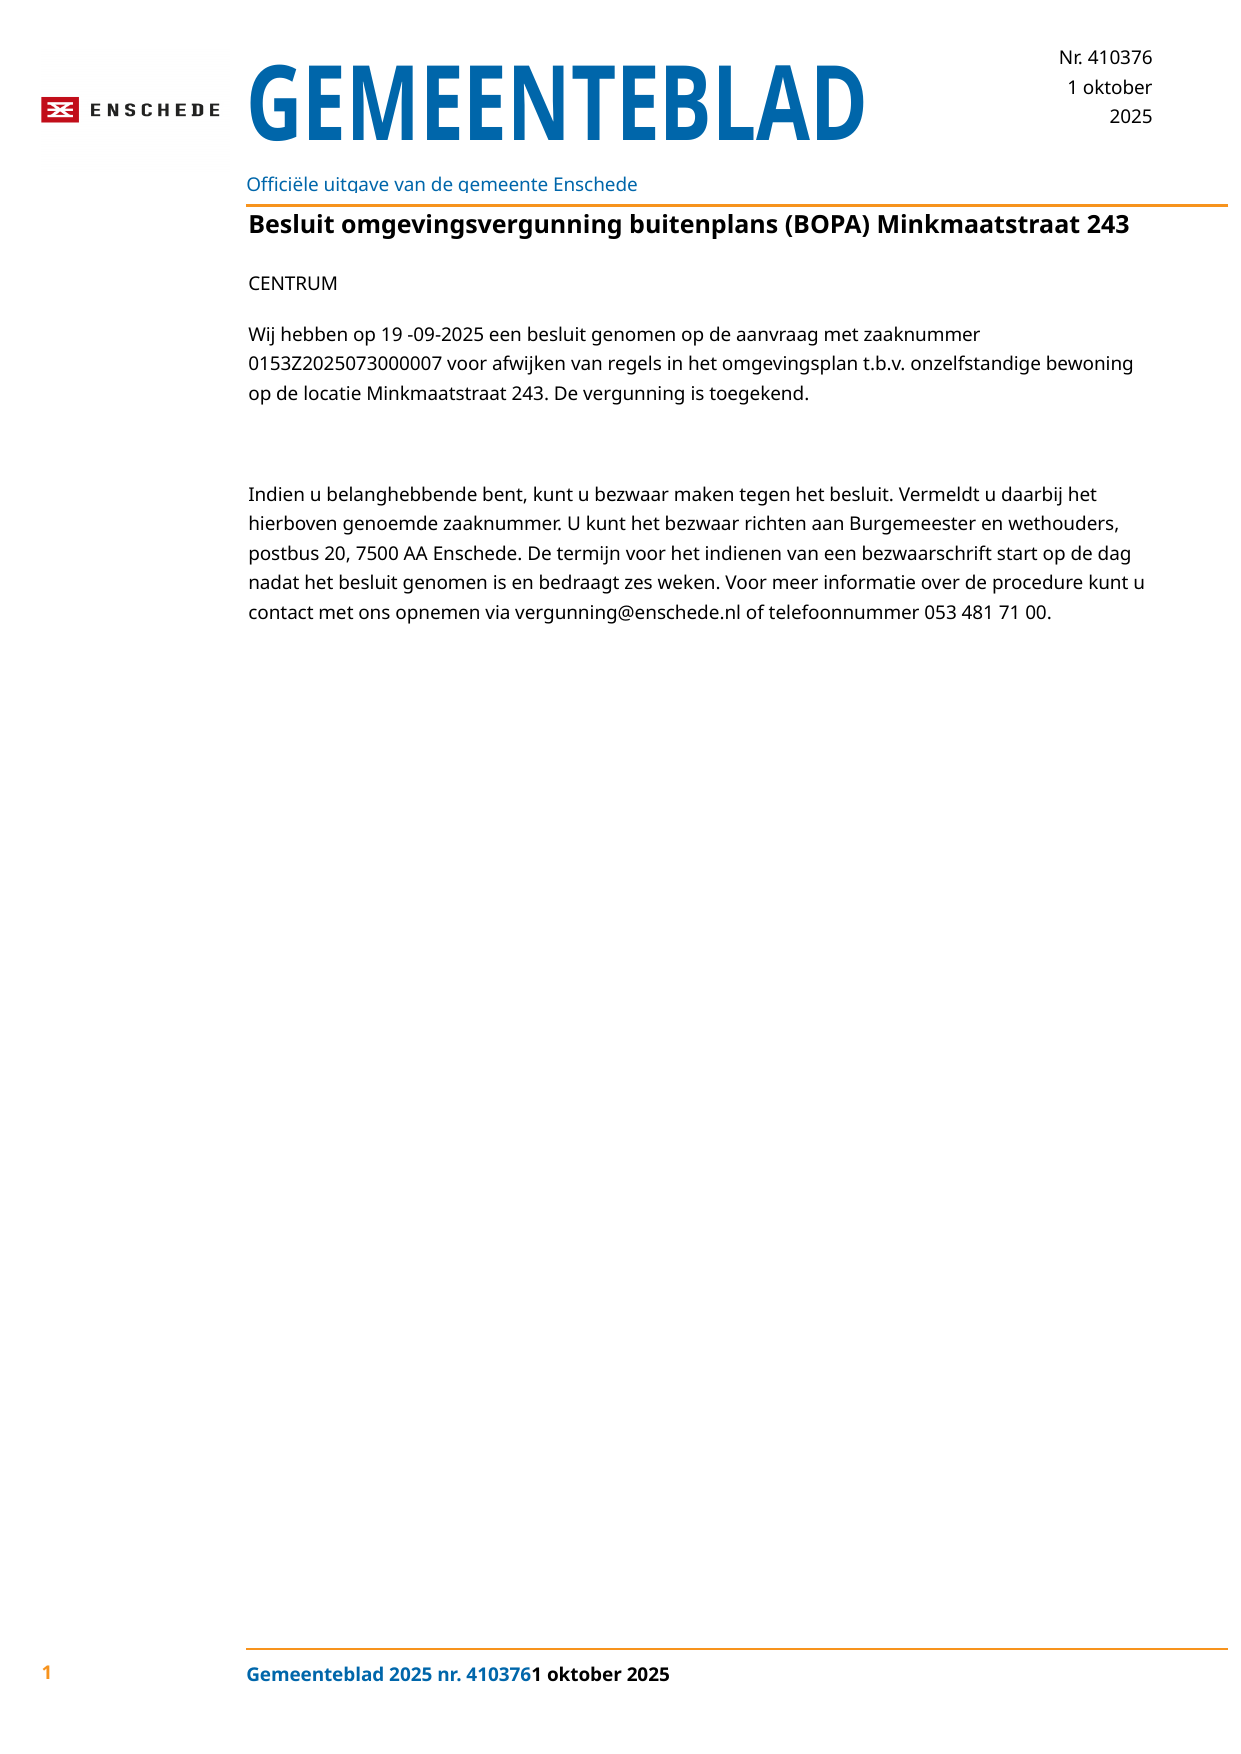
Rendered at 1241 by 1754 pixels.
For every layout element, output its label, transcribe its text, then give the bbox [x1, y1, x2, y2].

text Besluit omgevingsvergunning buitenplans (BOPA) Minkmaatstraat 243 [248, 207, 1152, 241]
text Indien u belanghebbende bent, kunt u bezwaar maken tegen het besluit. Vermeldt u daarbij het hierboven genoemde zaaknummer. U kunt het bezwaar richten aan Burgemeester en wethouders, postbus 20, 7500 AA Enschede. De termijn voor het indienen van een bezwaarschrift start op de dag nadat het besluit genomen is en bedraagt zes weken. Voor meer informatie over de procedure kunt u contact met ons opnemen via vergunning@enschede.nl of telefoonnummer 053 481 71 00. [248, 481, 1152, 625]
picture [41, 47, 231, 172]
text Wij hebben op 19 -09-2025 een besluit genomen op de aanvraag met zaaknummer 0153Z2025073000007 voor afwijken van regels in het omgevingsplan t.b.v. onzelfstandige bewoning op de locatie Minkmaatstraat 243. De vergunning is toegekend. [248, 321, 1152, 406]
text CENTRUM [248, 270, 1152, 296]
